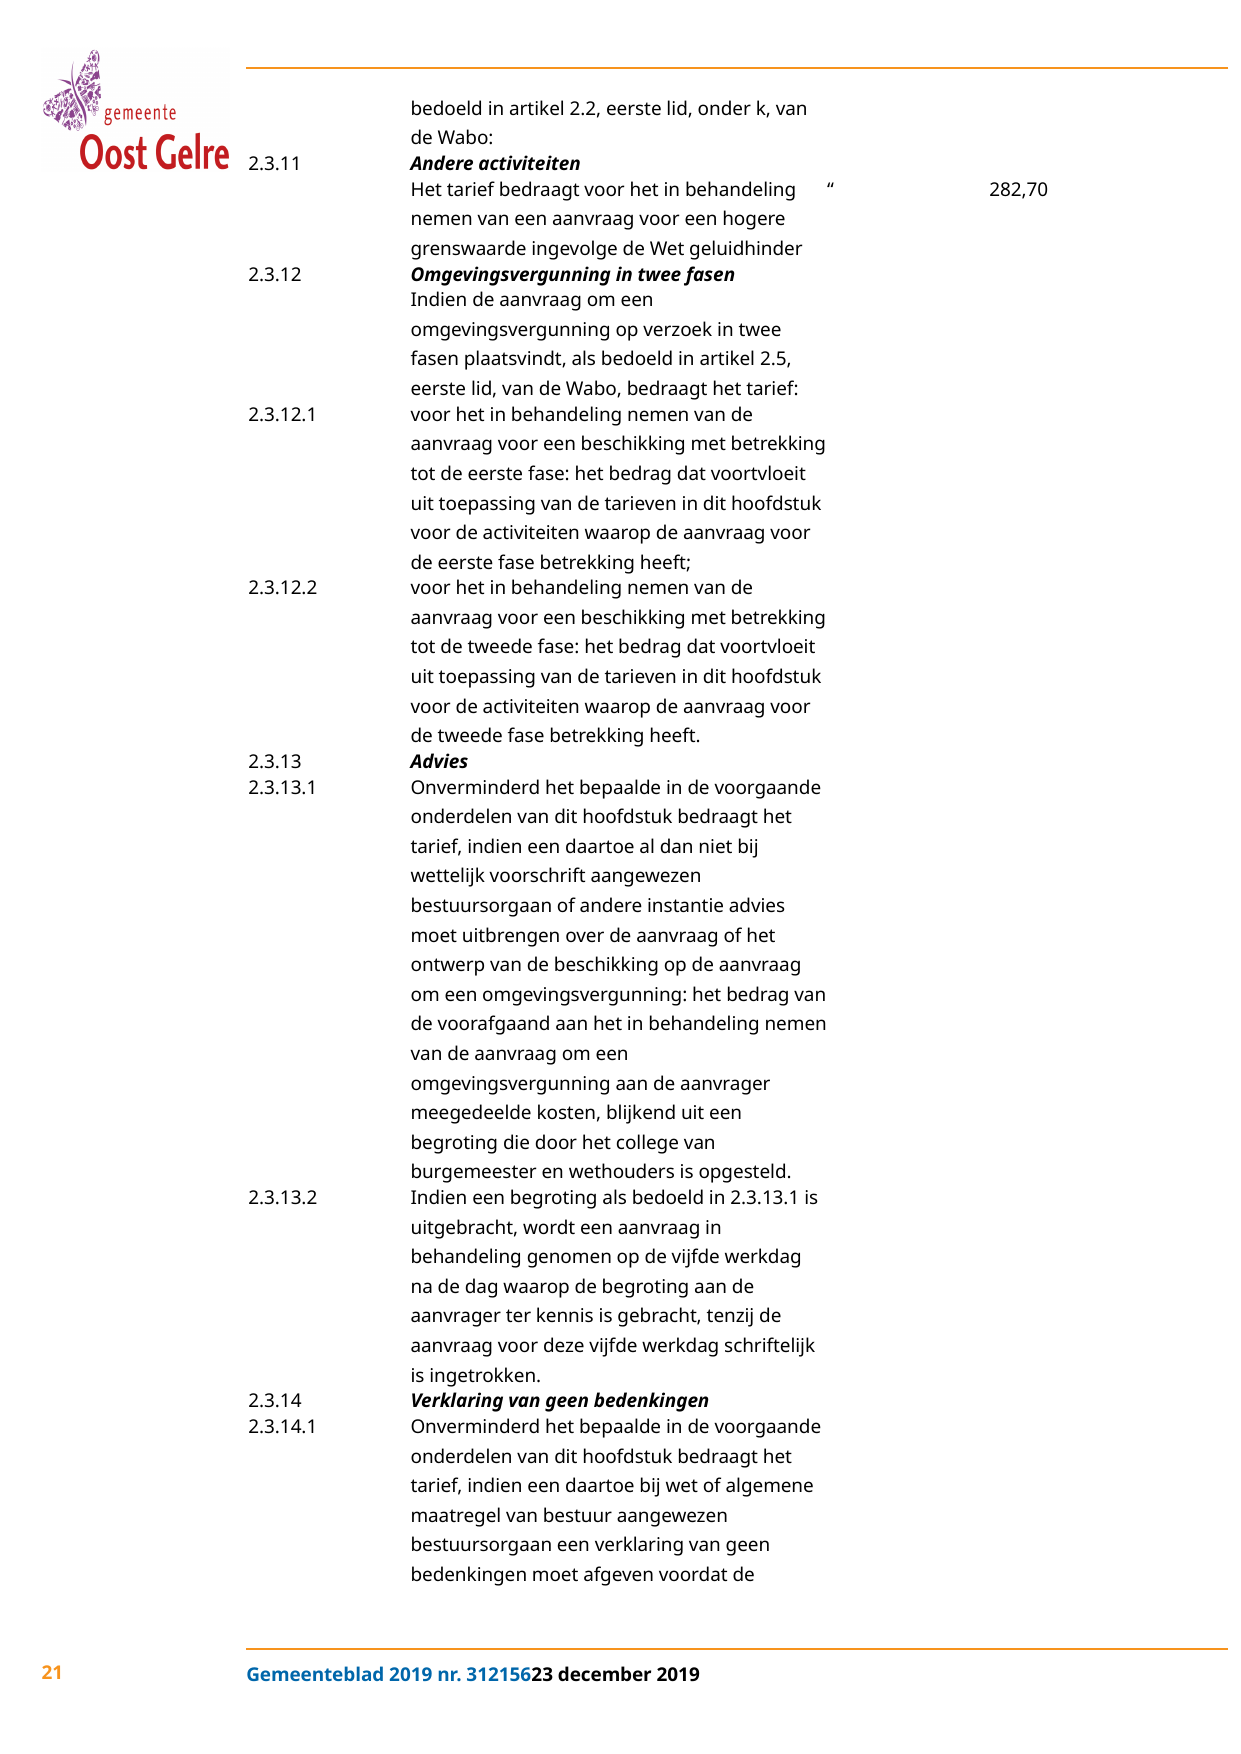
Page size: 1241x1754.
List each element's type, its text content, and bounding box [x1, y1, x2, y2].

table_cell [989, 774, 1152, 1184]
table_cell “ [827, 176, 989, 261]
table_cell Onverminderd het bepaalde in de voorgaande onderdelen van dit hoofdstuk bedraagt het tarief, indien een daartoe bij wet of algemene maatregel van bestuur aangewezen bestuursorgaan een verklaring van geen bedenkingen moet afgeven voordat de [410, 1413, 827, 1587]
table_cell bedoeld in artikel 2.2, eerste lid, onder k, van de Wabo: [410, 95, 827, 150]
table_cell Advies [410, 748, 827, 774]
table_cell [827, 1388, 989, 1413]
table_cell [248, 176, 410, 261]
table_cell [248, 286, 410, 401]
table_cell [989, 261, 1152, 286]
table_cell 2.3.11 [248, 150, 410, 176]
table_cell [827, 748, 989, 774]
table_cell [827, 261, 989, 286]
table_cell [989, 150, 1152, 176]
table_cell 2.3.13 [248, 748, 410, 774]
table_cell 2.3.12.1 [248, 401, 410, 574]
table_cell [989, 1184, 1152, 1387]
table_cell [827, 1184, 989, 1387]
table_cell 2.3.12.2 [248, 575, 410, 748]
table_cell [989, 95, 1152, 150]
table_cell Onverminderd het bepaalde in de voorgaande onderdelen van dit hoofdstuk bedraagt het tarief, indien een daartoe al dan niet bij wettelijk voorschrift aangewezen bestuursorgaan of andere instantie advies moet uitbrengen over de aanvraag of het ontwerp van de beschikking op de aanvraag om een omgevingsvergunning: het bedrag van de voorafgaand aan het in behandeling nemen van de aanvraag om een omgevingsvergunning aan de aanvrager meegedeelde kosten, blijkend uit een begroting die door het college van burgemeester en wethouders is opgesteld. [410, 774, 827, 1184]
table_cell [989, 401, 1152, 574]
table_cell 282,70 [989, 176, 1152, 261]
table_cell [827, 1413, 989, 1587]
table_cell [989, 575, 1152, 748]
table_cell Het tarief bedraagt voor het in behandeling nemen van een aanvraag voor een hogere grenswaarde ingevolge de Wet geluidhinder [410, 176, 827, 261]
table_cell Omgevingsvergunning in twee fasen [410, 261, 827, 286]
table_cell 2.3.14 [248, 1388, 410, 1413]
table_cell Indien een begroting als bedoeld in 2.3.13.1 is uitgebracht, wordt een aanvraag in behandeling genomen op de vijfde werkdag na de dag waarop de begroting aan de aanvrager ter kennis is gebracht, tenzij de aanvraag voor deze vijfde werkdag schriftelijk is ingetrokken. [410, 1184, 827, 1387]
table_cell Verklaring van geen bedenkingen [410, 1388, 827, 1413]
table_cell voor het in behandeling nemen van de aanvraag voor een beschikking met betrekking tot de eerste fase: het bedrag dat voortvloeit uit toepassing van de tarieven in dit hoofdstuk voor de activiteiten waarop de aanvraag voor de eerste fase betrekking heeft; [410, 401, 827, 574]
table_cell [248, 95, 410, 150]
table_cell [827, 774, 989, 1184]
table_cell [827, 95, 989, 150]
table_cell voor het in behandeling nemen van de aanvraag voor een beschikking met betrekking tot de tweede fase: het bedrag dat voortvloeit uit toepassing van de tarieven in dit hoofdstuk voor de activiteiten waarop de aanvraag voor de tweede fase betrekking heeft. [410, 575, 827, 748]
table_cell [827, 401, 989, 574]
table_cell Indien de aanvraag om een omgevingsvergunning op verzoek in twee fasen plaatsvindt, als bedoeld in artikel 2.5, eerste lid, van de Wabo, bedraagt het tarief: [410, 286, 827, 401]
table_cell 2.3.14.1 [248, 1413, 410, 1587]
picture [41, 47, 231, 172]
table_cell [827, 286, 989, 401]
table_cell [989, 286, 1152, 401]
table_cell 2.3.13.1 [248, 774, 410, 1184]
table_cell [827, 150, 989, 176]
table_cell [989, 1413, 1152, 1587]
table_cell 2.3.13.2 [248, 1184, 410, 1387]
table_cell [827, 575, 989, 748]
table_cell [989, 1388, 1152, 1413]
table_cell Andere activiteiten [410, 150, 827, 176]
table_cell [989, 748, 1152, 774]
table_cell 2.3.12 [248, 261, 410, 286]
